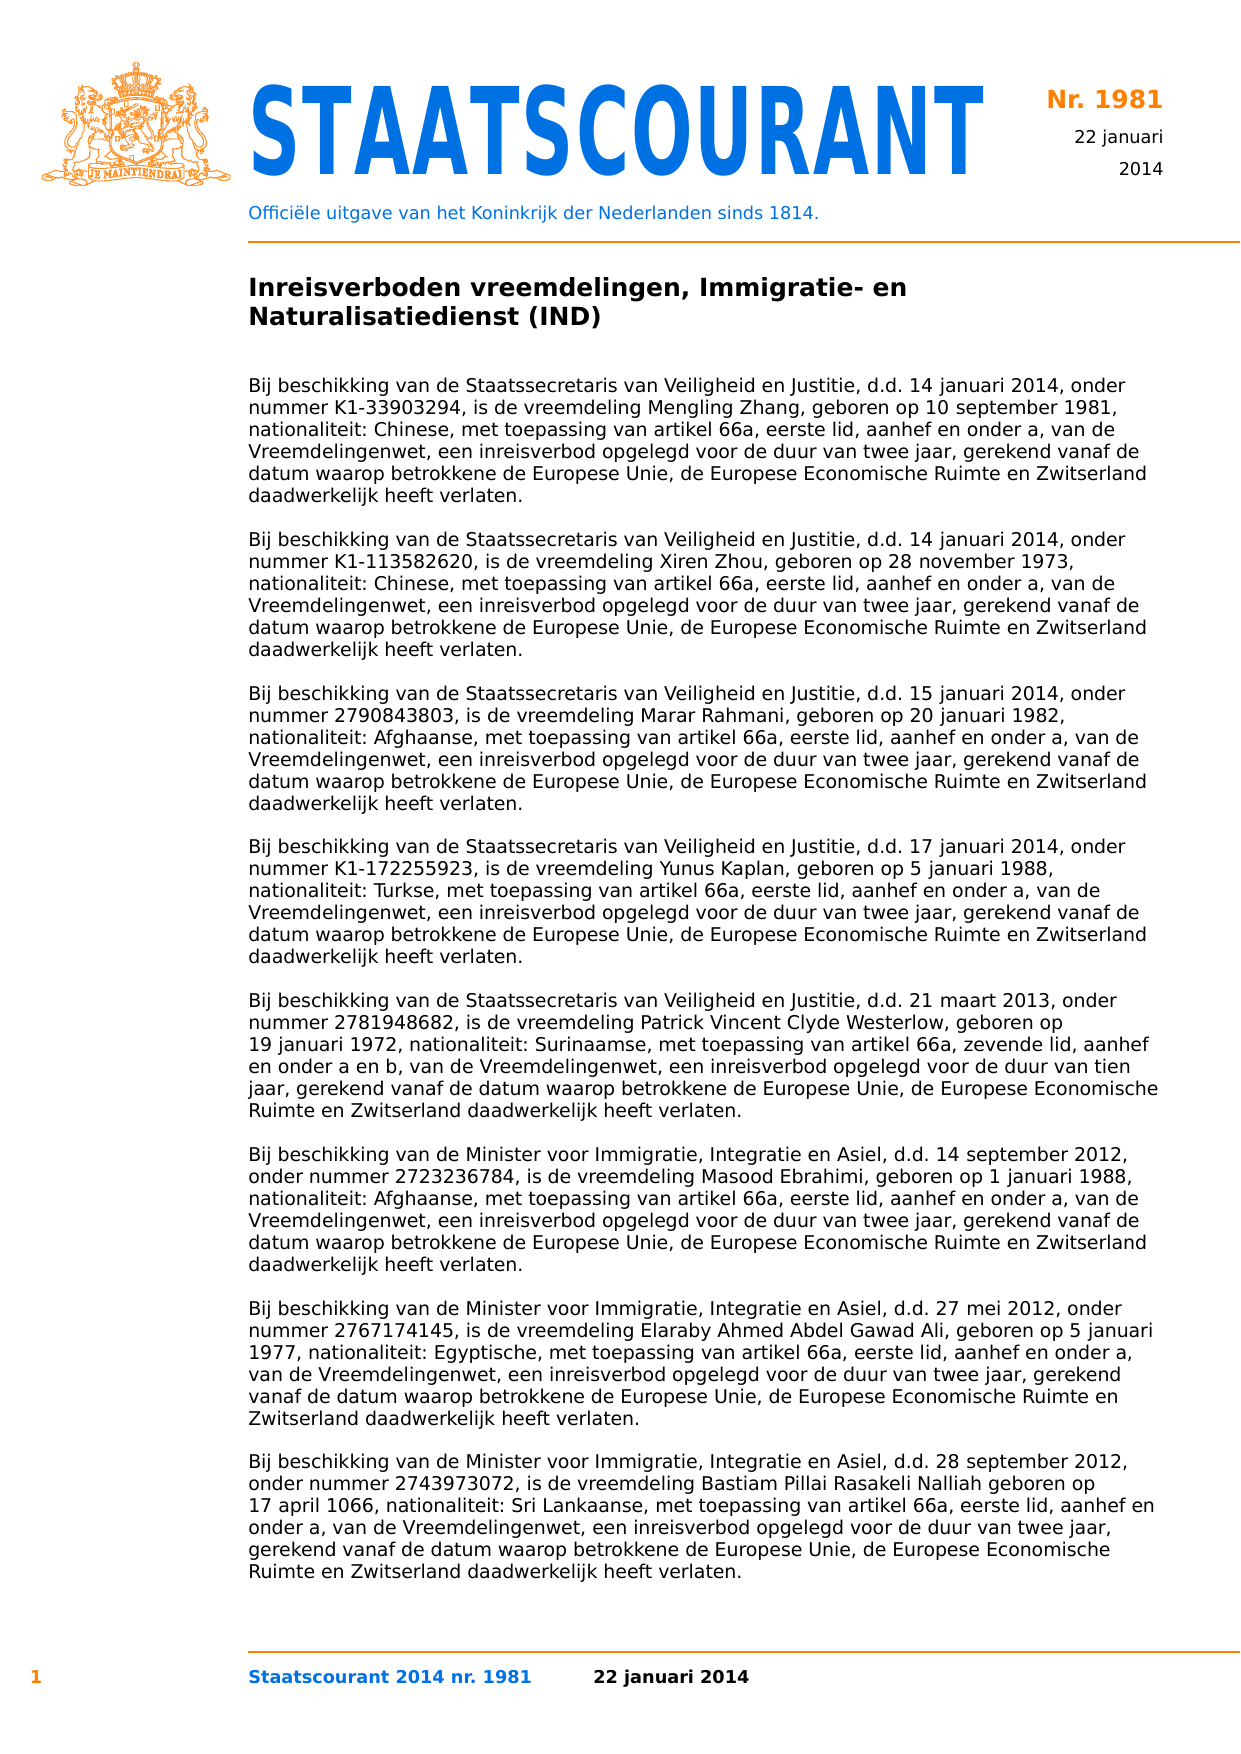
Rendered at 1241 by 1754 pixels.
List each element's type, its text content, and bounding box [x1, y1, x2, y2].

table_header [25, 62, 248, 241]
text Bij beschikking van de Minister voor Immigratie, Integratie en Asiel, d.d. 28 september 2012, onder nummer 2743973072, is de vreemdeling Bastiam Pillai Rasakeli Nalliah geboren op 17 april 1066, nationaliteit: Sri Lankaanse, met toepassing van artikel 66a, eerste lid, aanhef en onder a, van de Vreemdelingenwet, een inreisverbod opgelegd voor de duur van twee jaar, gerekend vanaf de datum waarop betrokkene de Europese Unie, de Europese Economische Ruimte en Zwitserland daadwerkelijk heeft verlaten. [248, 1451, 1163, 1583]
picture [41, 62, 231, 186]
text Bij beschikking van de Staatssecretaris van Veiligheid en Justitie, d.d. 17 januari 2014, onder nummer K1-172255923, is de vreemdeling Yunus Kaplan, geboren op 5 januari 1988, nationaliteit: Turkse, met toepassing van artikel 66a, eerste lid, aanhef en onder a, van de Vreemdelingenwet, een inreisverbod opgelegd voor de duur van twee jaar, gerekend vanaf de datum waarop betrokkene de Europese Unie, de Europese Economische Ruimte en Zwitserland daadwerkelijk heeft verlaten. [248, 836, 1163, 968]
text Bij beschikking van de Staatssecretaris van Veiligheid en Justitie, d.d. 14 januari 2014, onder nummer K1-33903294, is de vreemdeling Mengling Zhang, geboren op 10 september 1981, nationaliteit: Chinese, met toepassing van artikel 66a, eerste lid, aanhef en onder a, van de Vreemdelingenwet, een inreisverbod opgelegd voor de duur van twee jaar, gerekend vanaf de datum waarop betrokkene de Europese Unie, de Europese Economische Ruimte en Zwitserland daadwerkelijk heeft verlaten. [248, 375, 1163, 507]
table_cell 22 januari [998, 121, 1240, 153]
text Bij beschikking van de Minister voor Immigratie, Integratie en Asiel, d.d. 27 mei 2012, onder nummer 2767174145, is de vreemdeling Elaraby Ahmed Abdel Gawad Ali, geboren op 5 januari 1977, nationaliteit: Egyptische, met toepassing van artikel 66a, eerste lid, aanhef en onder a, van de Vreemdelingenwet, een inreisverbod opgelegd voor de duur van twee jaar, gerekend vanaf de datum waarop betrokkene de Europese Unie, de Europese Economische Ruimte en Zwitserland daadwerkelijk heeft verlaten. [248, 1298, 1163, 1429]
table_header Nr. 1981 [998, 62, 1240, 121]
text Bij beschikking van de Staatssecretaris van Veiligheid en Justitie, d.d. 14 januari 2014, onder nummer K1-113582620, is de vreemdeling Xiren Zhou, geboren op 28 november 1973, nationaliteit: Chinese, met toepassing van artikel 66a, eerste lid, aanhef en onder a, van de Vreemdelingenwet, een inreisverbod opgelegd voor de duur van twee jaar, gerekend vanaf de datum waarop betrokkene de Europese Unie, de Europese Economische Ruimte en Zwitserland daadwerkelijk heeft verlaten. [248, 529, 1163, 661]
text Bij beschikking van de Staatssecretaris van Veiligheid en Justitie, d.d. 21 maart 2013, onder nummer 2781948682, is de vreemdeling Patrick Vincent Clyde Westerlow, geboren op 19 januari 1972, nationaliteit: Surinaamse, met toepassing van artikel 66a, zevende lid, aanhef en onder a en b, van de Vreemdelingenwet, een inreisverbod opgelegd voor de duur van tien jaar, gerekend vanaf de datum waarop betrokkene de Europese Unie, de Europese Economische Ruimte en Zwitserland daadwerkelijk heeft verlaten. [248, 990, 1163, 1122]
text Bij beschikking van de Minister voor Immigratie, Integratie en Asiel, d.d. 14 september 2012, onder nummer 2723236784, is de vreemdeling Masood Ebrahimi, geboren op 1 januari 1988, nationaliteit: Afghaanse, met toepassing van artikel 66a, eerste lid, aanhef en onder a, van de Vreemdelingenwet, een inreisverbod opgelegd voor de duur van twee jaar, gerekend vanaf de datum waarop betrokkene de Europese Unie, de Europese Economische Ruimte en Zwitserland daadwerkelijk heeft verlaten. [248, 1144, 1163, 1276]
subtitle Inreisverboden vreemdelingen, Immigratie- en Naturalisatiedienst (IND) [248, 273, 1163, 331]
table_cell 2014 [998, 153, 1240, 203]
table_header STAATSCOURANT [248, 62, 998, 203]
text Bij beschikking van de Staatssecretaris van Veiligheid en Justitie, d.d. 15 januari 2014, onder nummer 2790843803, is de vreemdeling Marar Rahmani, geboren op 20 januari 1982, nationaliteit: Afghaanse, met toepassing van artikel 66a, eerste lid, aanhef en onder a, van de Vreemdelingenwet, een inreisverbod opgelegd voor de duur van twee jaar, gerekend vanaf de datum waarop betrokkene de Europese Unie, de Europese Economische Ruimte en Zwitserland daadwerkelijk heeft verlaten. [248, 683, 1163, 814]
table_cell Officiële uitgave van het Koninkrijk der Nederlanden sinds 1814. [248, 203, 1240, 241]
